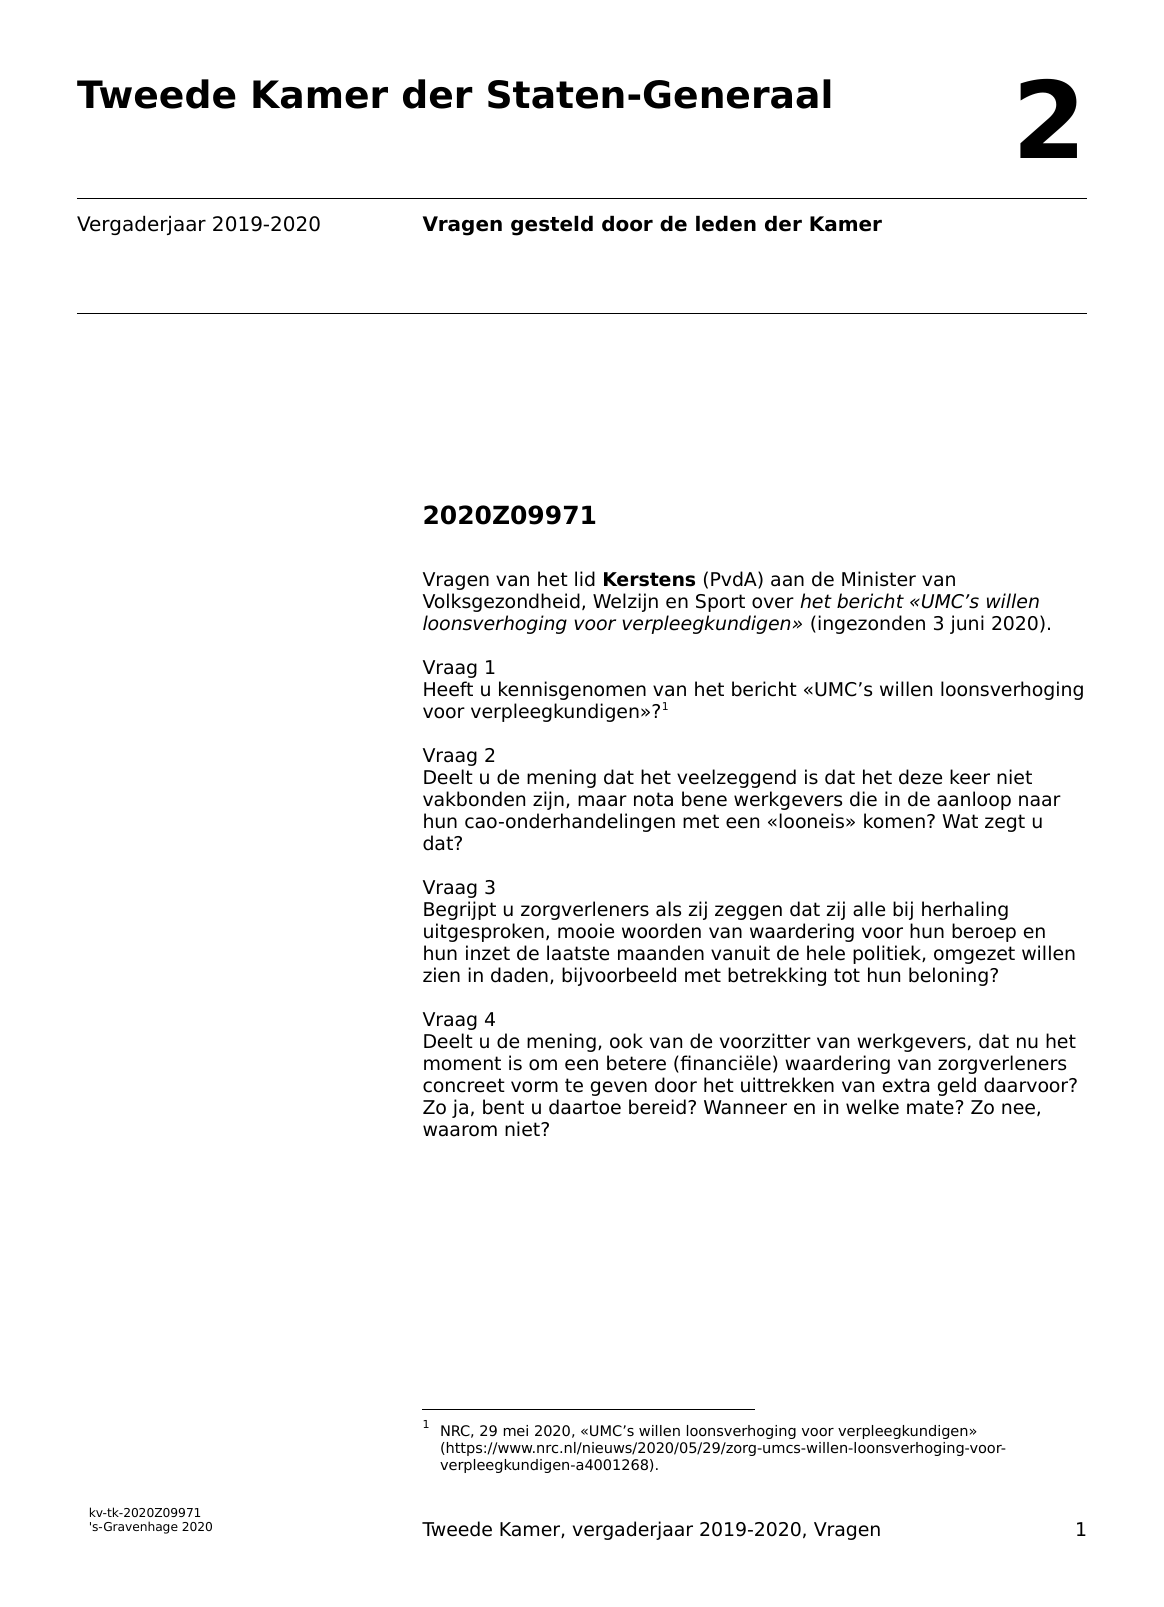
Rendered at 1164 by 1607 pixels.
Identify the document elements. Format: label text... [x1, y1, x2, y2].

text 's-Gravenhage 2020 [88, 1520, 323, 1534]
table_header 2 [886, 59, 1087, 198]
text Vraag 4 [422, 1009, 1087, 1031]
text Vraag 2 [422, 745, 1087, 767]
text Vraag 1 [422, 657, 1087, 679]
table_cell Vergaderjaar 2019-2020 [77, 199, 422, 313]
text Deelt u de mening, ook van de voorzitter van werkgevers, dat nu het moment is om een betere (financiële) waardering van zorgverleners concreet vorm te geven door het uittrekken van extra geld daarvoor? Zo ja, bent u daartoe bereid? Wanneer en in welke mate? Zo nee, waarom niet? [422, 1031, 1087, 1141]
table_header Tweede Kamer der Staten-Generaal [77, 59, 886, 198]
text Begrijpt u zorgverleners als zij zeggen dat zij alle bij herhaling uitgesproken, mooie woorden van waardering voor hun beroep en hun inzet de laatste maanden vanuit de hele politiek, omgezet willen zien in daden, bijvoorbeeld met betrekking tot hun beloning? [422, 899, 1087, 987]
text Heeft u kennisgenomen van het bericht «UMC’s willen loonsverhoging voor verpleegkundigen»? [422, 679, 1087, 723]
table_cell Vragen gesteld door de leden der Kamer [422, 199, 1087, 313]
text NRC, 29 mei 2020, «UMC’s willen loonsverhoging voor verpleegkundigen» (https://www.nrc.nl/nieuws/2020/05/29/zorg-umcs-willen-loonsverhoging-voor-verpleegkundigen-a4001268). [422, 1418, 1087, 1474]
text Deelt u de mening dat het veelzeggend is dat het deze keer niet vakbonden zijn, maar nota bene werkgevers die in de aanloop naar hun cao-onderhandelingen met een «looneis» komen? Wat zegt u dat? [422, 767, 1087, 855]
text Vraag 3 [422, 877, 1087, 899]
text kv-tk-2020Z09971 [88, 1506, 323, 1520]
text Vragen van het lid Kerstens (PvdA) aan de Minister van Volksgezondheid, Welzijn en Sport over het bericht «UMC’s willen loonsverhoging voor verpleegkundigen» (ingezonden 3 juni 2020). [422, 569, 1087, 635]
text 2020Z09971 [422, 501, 1087, 531]
